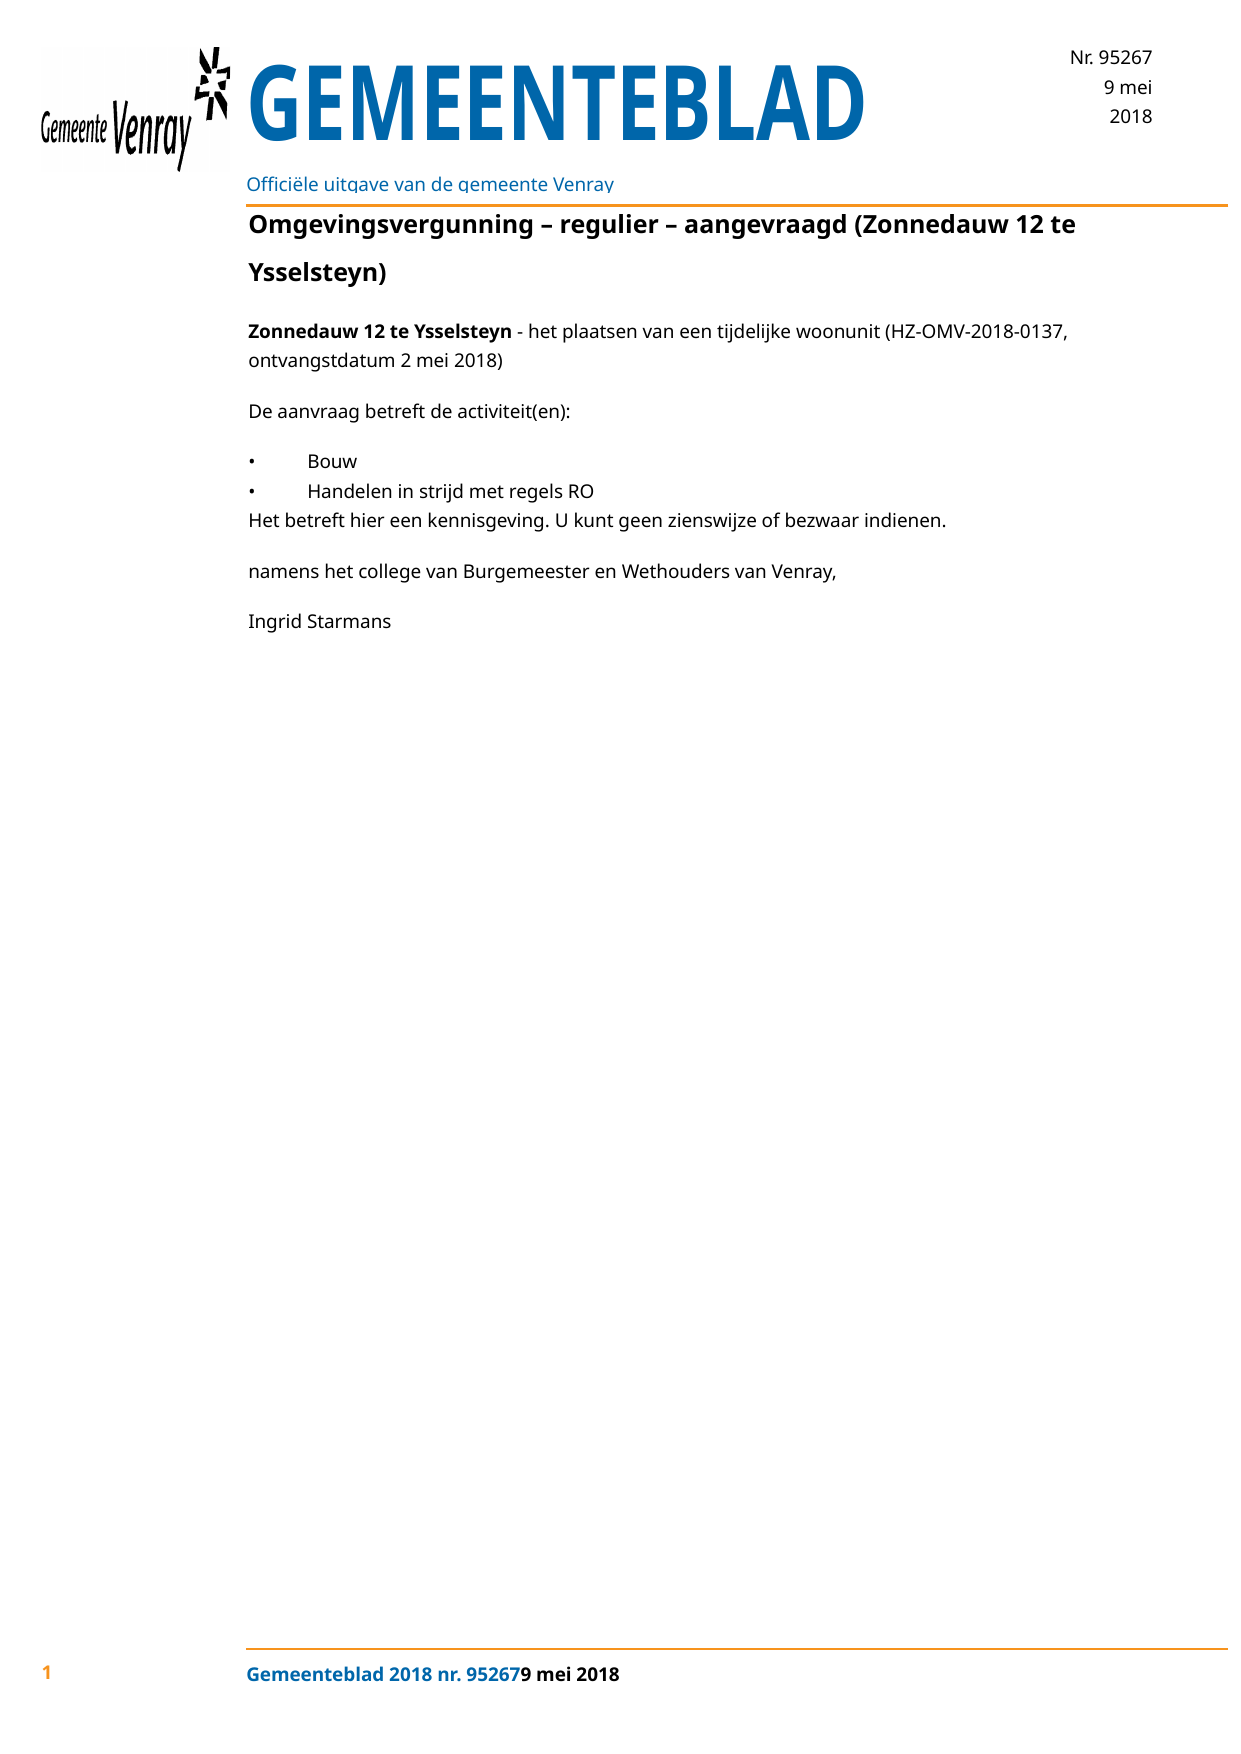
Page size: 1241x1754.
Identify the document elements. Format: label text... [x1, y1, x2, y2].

list Bouw [248, 448, 1152, 474]
text Omgevingsvergunning – regulier – aangevraagd (Zonnedauw 12 te Ysselsteyn) [248, 207, 1152, 288]
text Het betreft hier een kennisgeving. U kunt geen zienswijze of bezwaar indienen. [248, 507, 1152, 533]
text namens het college van Burgemeester en Wethouders van Venray, [248, 558, 1152, 584]
text Ingrid Starmans [248, 608, 1152, 634]
text Zonnedauw 12 te Ysselsteyn - het plaatsen van een tijdelijke woonunit (HZ-OMV-2018-0137, ontvangstdatum 2 mei 2018) [248, 318, 1152, 373]
picture [41, 47, 231, 172]
text De aanvraag betreft de activiteit(en): [248, 398, 1152, 424]
list Handelen in strijd met regels RO [248, 478, 1152, 504]
